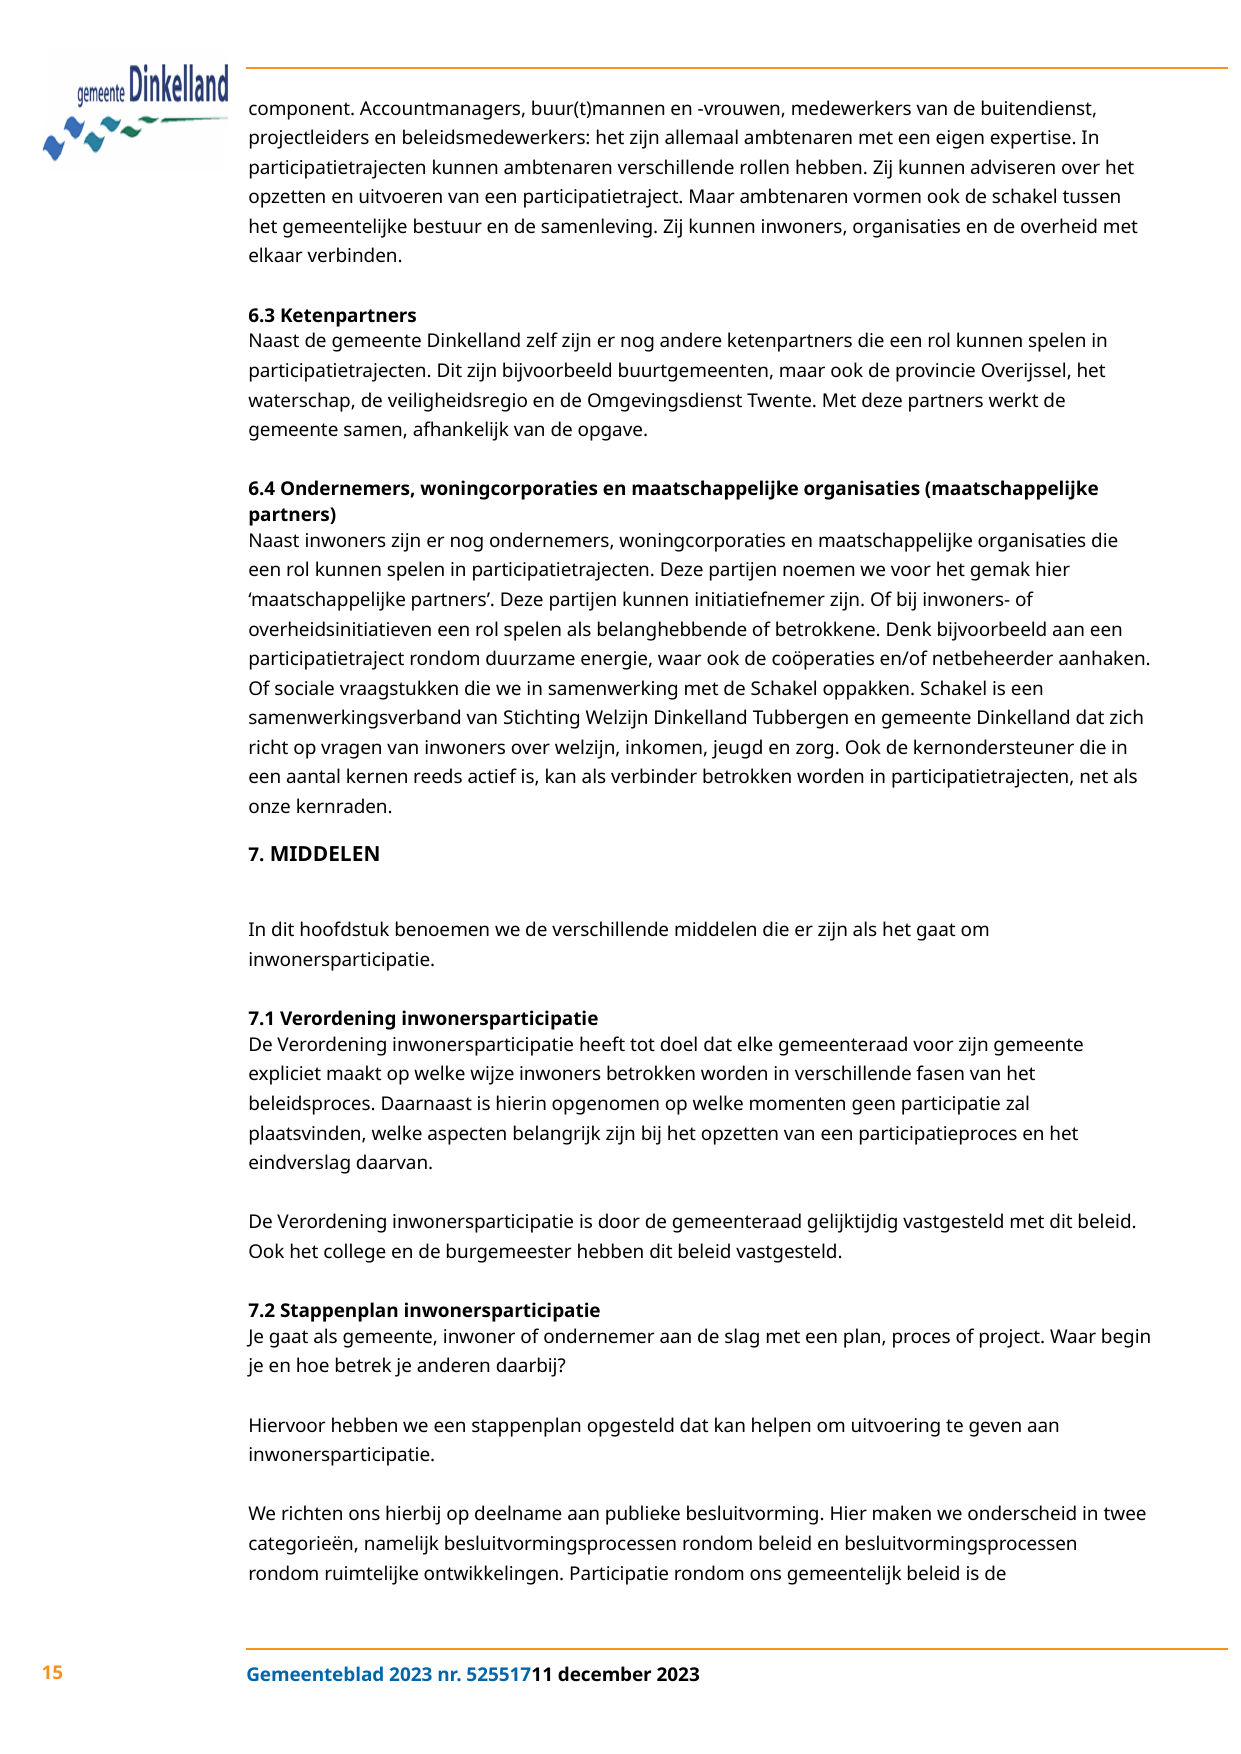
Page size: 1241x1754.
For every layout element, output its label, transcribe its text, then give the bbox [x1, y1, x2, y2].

text 7.2 Stappenplan inwonersparticipatie [248, 1297, 1152, 1323]
text 6.4 Ondernemers, woningcorporaties en maatschappelijke organisaties (maatschappelijke partners) [248, 476, 1152, 527]
text De Verordening inwonersparticipatie is door de gemeenteraad gelijktijdig vastgesteld met dit beleid. Ook het college en de burgemeester hebben dit beleid vastgesteld. [248, 1208, 1152, 1264]
text Je gaat als gemeente, inwoner of ondernemer aan de slag met een plan, proces of project. Waar begin je en hoe betrek je anderen daarbij? [248, 1323, 1152, 1378]
text 7.1 Verordening inwonersparticipatie [248, 1005, 1152, 1031]
text We richten ons hierbij op deelname aan publieke besluitvorming. Hier maken we onderscheid in twee categorieën, namelijk besluitvormingsprocessen rondom beleid en besluitvormingsprocessen rondom ruimtelijke ontwikkelingen. Participatie rondom ons gemeentelijk beleid is de [248, 1501, 1152, 1585]
text Naast inwoners zijn er nog ondernemers, woningcorporaties en maatschappelijke organisaties die een rol kunnen spelen in participatietrajecten. Deze partijen noemen we voor het gemak hier ‘maatschappelijke partners’. Deze partijen kunnen initiatiefnemer zijn. Of bij inwoners- of overheidsinitiatieven een rol spelen als belanghebbende of betrokkene. Denk bijvoorbeeld aan een participatietraject rondom duurzame energie, waar ook de coöperaties en/of netbeheerder aanhaken. Of sociale vraagstukken die we in samenwerking met de Schakel oppakken. Schakel is een samenwerkingsverband van Stichting Welzijn Dinkelland Tubbergen en gemeente Dinkelland dat zich richt op vragen van inwoners over welzijn, inkomen, jeugd en zorg. Ook de kernondersteuner die in een aantal kernen reeds actief is, kan als verbinder betrokken worden in participatietrajecten, net als onze kernraden. [248, 527, 1152, 819]
picture [41, 47, 231, 172]
text De Verordening inwonersparticipatie heeft tot doel dat elke gemeenteraad voor zijn gemeente expliciet maakt op welke wijze inwoners betrokken worden in verschillende fasen van het beleidsproces. Daarnaast is hierin opgenomen op welke momenten geen participatie zal plaatsvinden, welke aspecten belangrijk zijn bij het opzetten van een participatieproces en het eindverslag daarvan. [248, 1031, 1152, 1175]
text Naast de gemeente Dinkelland zelf zijn er nog andere ketenpartners die een rol kunnen spelen in participatietrajecten. Dit zijn bijvoorbeeld buurtgemeenten, maar ook de provincie Overijssel, het waterschap, de veiligheidsregio en de Omgevingsdienst Twente. Met deze partners werkt de gemeente samen, afhankelijk van de opgave. [248, 328, 1152, 442]
text Hiervoor hebben we een stappenplan opgesteld dat kan helpen om uitvoering te geven aan inwonersparticipatie. [248, 1412, 1152, 1467]
text In dit hoofdstuk benoemen we de verschillende middelen die er zijn als het gaat om inwonersparticipatie. [248, 917, 1152, 972]
text 6.3 Ketenpartners [248, 302, 1152, 328]
text 7. MIDDELEN [248, 839, 1152, 867]
text component. Accountmanagers, buur(t)mannen en -vrouwen, medewerkers van de buitendienst, projectleiders en beleidsmedewerkers: het zijn allemaal ambtenaren met een eigen expertise. In participatietrajecten kunnen ambtenaren verschillende rollen hebben. Zij kunnen adviseren over het opzetten en uitvoeren van een participatietraject. Maar ambtenaren vormen ook de schakel tussen het gemeentelijke bestuur en de samenleving. Zij kunnen inwoners, organisaties en de overheid met elkaar verbinden. [248, 95, 1152, 268]
